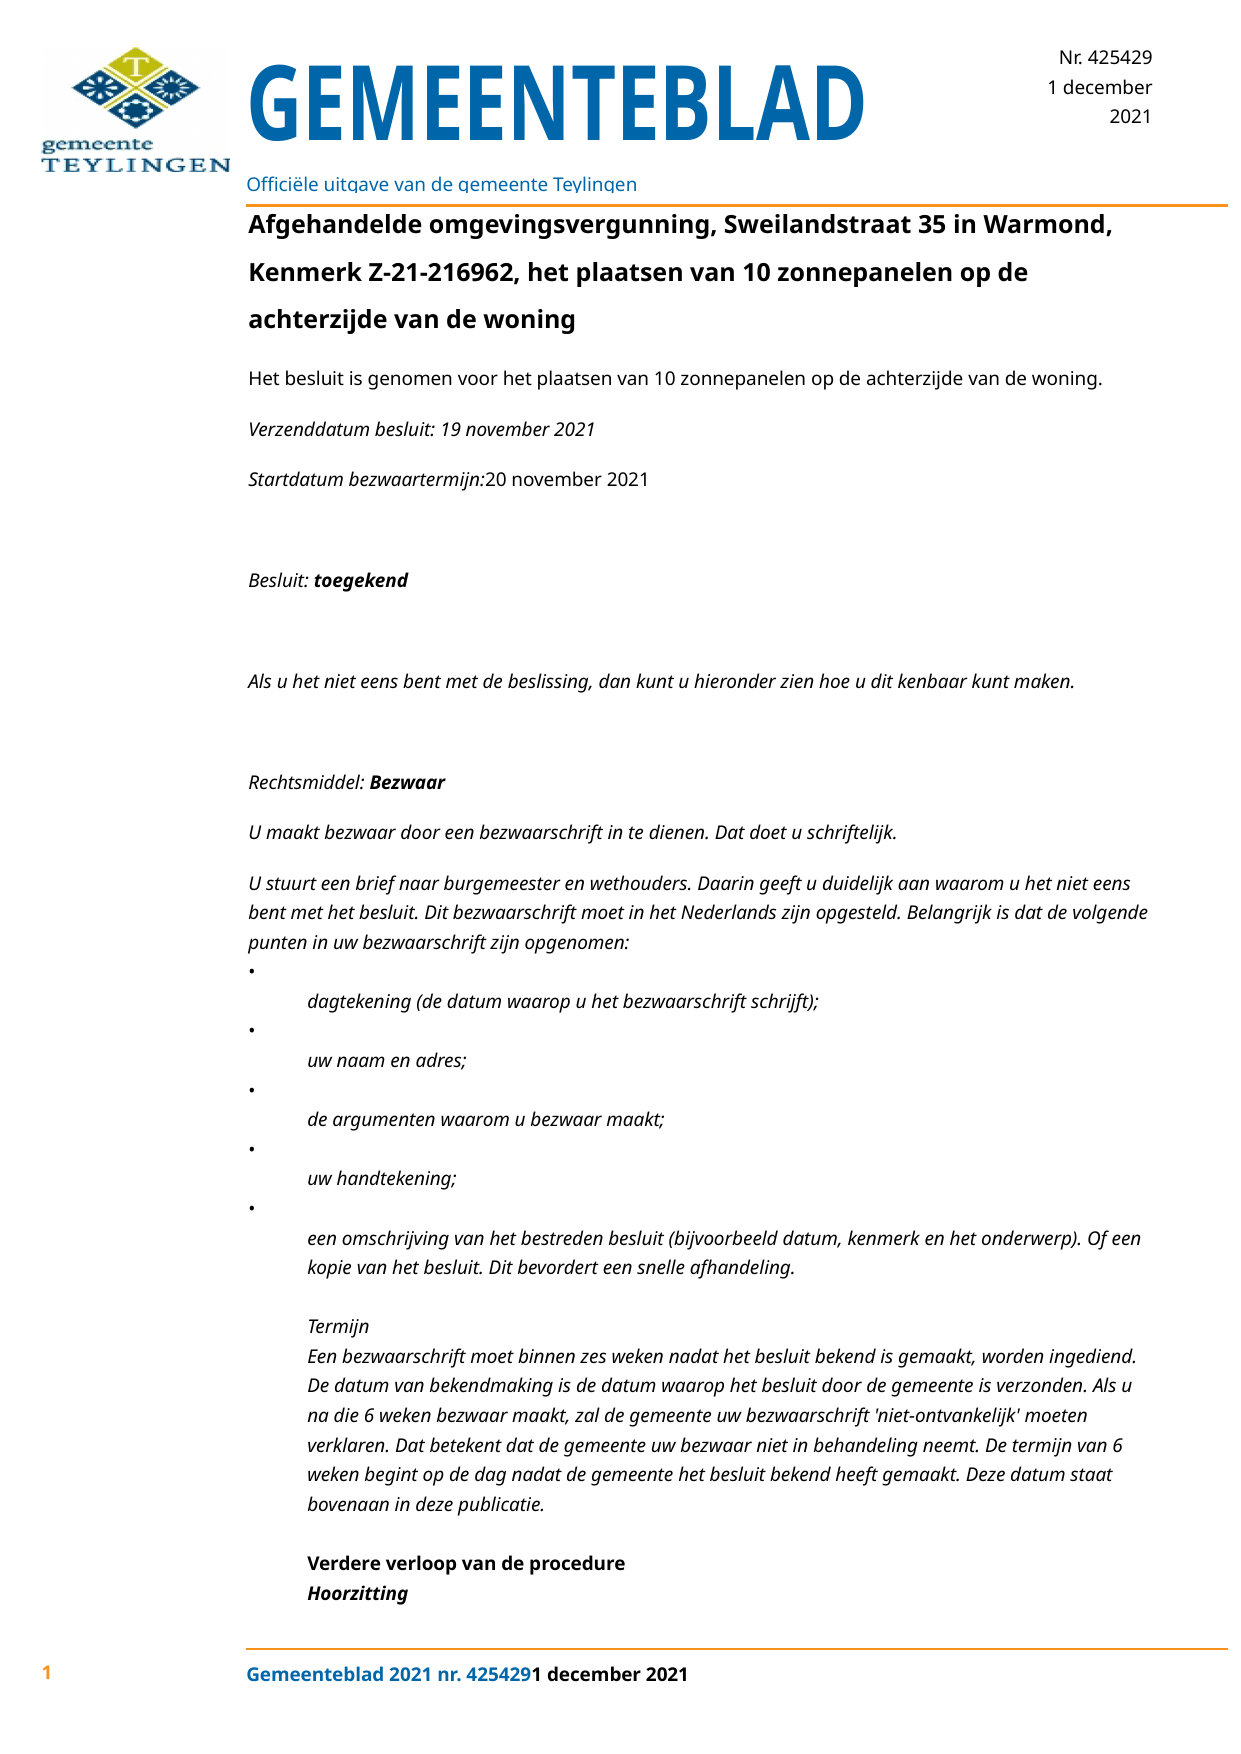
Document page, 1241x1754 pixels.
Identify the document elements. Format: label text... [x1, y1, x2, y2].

text Startdatum bezwaartermijn:20 november 2021 [248, 466, 1152, 492]
list uw naam en adres; [248, 1047, 1152, 1073]
text Afgehandelde omgevingsvergunning, Sweilandstraat 35 in Warmond, Kenmerk Z-21-216962, het plaatsen van 10 zonnepanelen op de achterzijde van de woning [248, 207, 1152, 336]
picture [41, 47, 231, 172]
list Een bezwaarschrift moet binnen zes weken nadat het besluit bekend is gemaakt, worden ingediend. De datum van bekendmaking is de datum waarop het besluit door de gemeente is verzonden. Als u na die 6 weken bezwaar maakt, zal de gemeente uw bezwaarschrift 'niet-ontvankelijk' moeten verklaren. Dat betekent dat de gemeente uw bezwaar niet in behandeling neemt. De termijn van 6 weken begint op de dag nadat de gemeente het besluit bekend heeft gemaakt. Deze datum staat bovenaan in deze publicatie. [248, 1343, 1152, 1517]
list Termijn [248, 1313, 1152, 1339]
list een omschrijving van het bestreden besluit (bijvoorbeeld datum, kenmerk en het onderwerp). Of een kopie van het besluit. Dit bevordert een snelle afhandeling. [248, 1225, 1152, 1280]
list Hoorzitting [248, 1580, 1152, 1605]
text Rechtsmiddel: Bezwaar [248, 769, 1152, 794]
text U stuurt een brief naar burgemeester en wethouders. Daarin geeft u duidelijk aan waarom u het niet eens bent met het besluit. Dit bezwaarschrift moet in het Nederlands zijn opgesteld. Belangrijk is dat de volgende punten in uw bezwaarschrift zijn opgenomen: [248, 870, 1152, 954]
list de argumenten waarom u bezwaar maakt; [248, 1106, 1152, 1132]
list uw handtekening; [248, 1166, 1152, 1191]
list dagtekening (de datum waarop u het bezwaarschrift schrijft); [248, 988, 1152, 1014]
text U maakt bezwaar door een bezwaarschrift in te dienen. Dat doet u schriftelijk. [248, 819, 1152, 845]
text Als u het niet eens bent met de beslissing, dan kunt u hieronder zien hoe u dit kenbaar kunt maken. [248, 668, 1152, 694]
list Verdere verloop van de procedure [248, 1550, 1152, 1576]
text Verzenddatum besluit: 19 november 2021 [248, 416, 1152, 442]
text Besluit: toegekend [248, 567, 1152, 593]
text Het besluit is genomen voor het plaatsen van 10 zonnepanelen op de achterzijde van de woning. [248, 366, 1152, 391]
